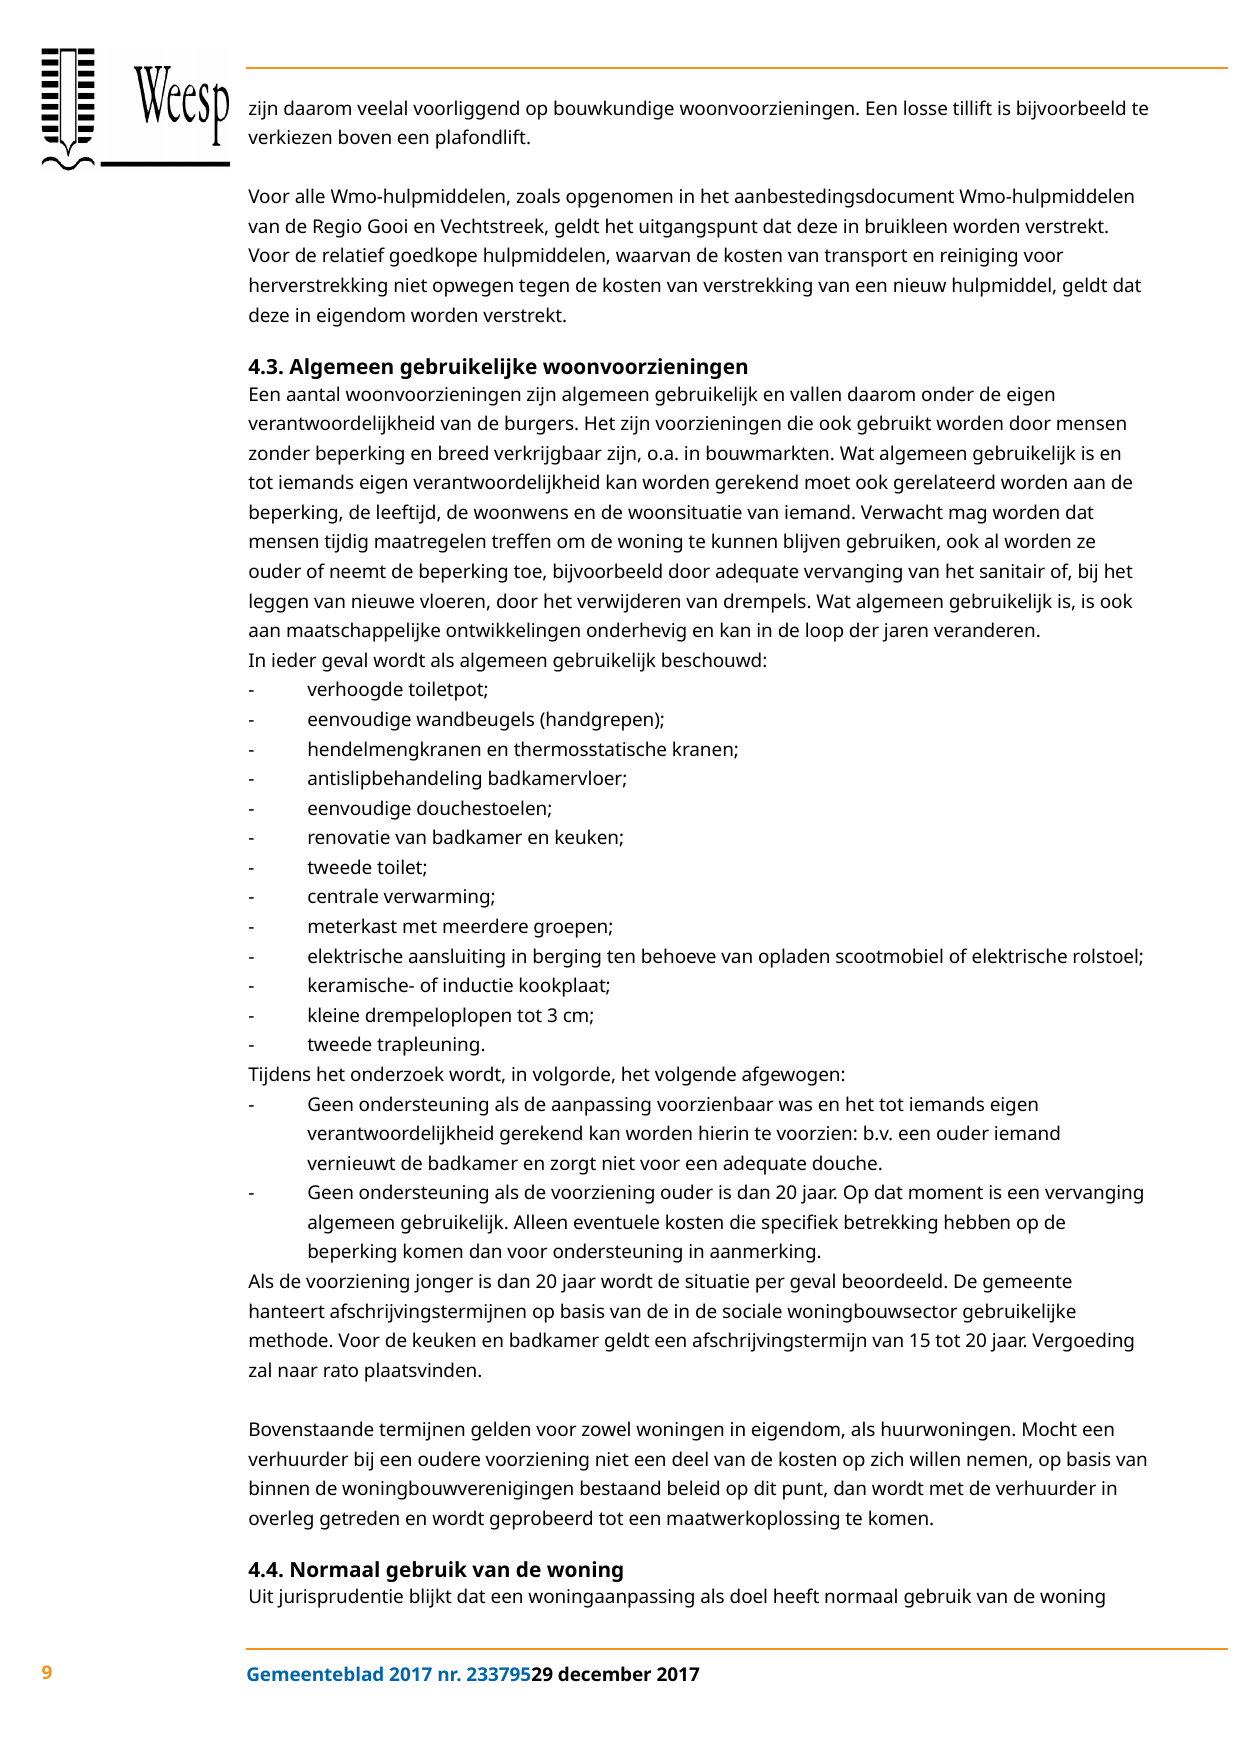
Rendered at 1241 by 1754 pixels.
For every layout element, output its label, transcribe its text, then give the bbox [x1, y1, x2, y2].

picture [41, 47, 231, 172]
list eenvoudige douchestoelen; [248, 795, 1152, 821]
list tweede trapleuning. [248, 1032, 1152, 1057]
list verhoogde toiletpot; [248, 677, 1152, 702]
text Voor alle Wmo-hulpmiddelen, zoals opgenomen in het aanbestedingsdocument Wmo-hulpmiddelen van de Regio Gooi en Vechtstreek, geldt het uitgangspunt dat deze in bruikleen worden verstrekt. Voor de relatief goedkope hulpmiddelen, waarvan de kosten van transport en reiniging voor herverstrekking niet opwegen tegen de kosten van verstrekking van een nieuw hulpmiddel, geldt dat deze in eigendom worden verstrekt. [248, 183, 1152, 328]
text 4.3. Algemeen gebruikelijke woonvoorzieningen [248, 352, 1152, 381]
list keramische- of inductie kookplaat; [248, 972, 1152, 998]
list eenvoudige wandbeugels (handgrepen); [248, 706, 1152, 732]
text Een aantal woonvoorzieningen zijn algemeen gebruikelijk en vallen daarom onder de eigen verantwoordelijkheid van de burgers. Het zijn voorzieningen die ook gebruikt worden door mensen zonder beperking en breed verkrijgbaar zijn, o.a. in bouwmarkten. Wat algemeen gebruikelijk is en tot iemands eigen verantwoordelijkheid kan worden gerekend moet ook gerelateerd worden aan de beperking, de leeftijd, de woonwens en de woonsituatie van iemand. Verwacht mag worden dat mensen tijdig maatregelen treffen om de woning te kunnen blijven gebruiken, ook al worden ze ouder of neemt de beperking toe, bijvoorbeeld door adequate vervanging van het sanitair of, bij het leggen van nieuwe vloeren, door het verwijderen van drempels. Wat algemeen gebruikelijk is, is ook aan maatschappelijke ontwikkelingen onderhevig en kan in de loop der jaren veranderen. [248, 381, 1152, 643]
text Tijdens het onderzoek wordt, in volgorde, het volgende afgewogen: [248, 1061, 1152, 1087]
text Bovenstaande termijnen gelden voor zowel woningen in eigendom, als huurwoningen. Mocht een verhuurder bij een oudere voorziening niet een deel van de kosten op zich willen nemen, op basis van binnen de woningbouwverenigingen bestaand beleid op dit punt, dan wordt met de verhuurder in overleg getreden en wordt geprobeerd tot een maatwerkoplossing te komen. [248, 1416, 1152, 1531]
text 4.4. Normaal gebruik van de woning [248, 1555, 1152, 1584]
list Geen ondersteuning als de voorziening ouder is dan 20 jaar. Op dat moment is een vervanging algemeen gebruikelijk. Alleen eventuele kosten die specifiek betrekking hebben op de beperking komen dan voor ondersteuning in aanmerking. [248, 1179, 1152, 1264]
list elektrische aansluiting in berging ten behoeve van opladen scootmobiel of elektrische rolstoel; [248, 943, 1152, 968]
text In ieder geval wordt als algemeen gebruikelijk beschouwd: [248, 647, 1152, 673]
list Geen ondersteuning als de aanpassing voorzienbaar was en het tot iemands eigen verantwoordelijkheid gerekend kan worden hierin te voorzien: b.v. een ouder iemand vernieuwt de badkamer en zorgt niet voor een adequate douche. [248, 1091, 1152, 1176]
text Uit jurisprudentie blijkt dat een woningaanpassing als doel heeft normaal gebruik van de woning [248, 1584, 1152, 1609]
list antislipbehandeling badkamervloer; [248, 765, 1152, 791]
list kleine drempeloplopen tot 3 cm; [248, 1002, 1152, 1028]
list meterkast met meerdere groepen; [248, 913, 1152, 939]
list tweede toilet; [248, 854, 1152, 880]
list hendelmengkranen en thermosstatische kranen; [248, 736, 1152, 761]
text Als de voorziening jonger is dan 20 jaar wordt de situatie per geval beoordeeld. De gemeente hanteert afschrijvingstermijnen op basis van de in de sociale woningbouwsector gebruikelijke methode. Voor de keuken en badkamer geldt een afschrijvingstermijn van 15 tot 20 jaar. Vergoeding zal naar rato plaatsvinden. [248, 1268, 1152, 1383]
list centrale verwarming; [248, 884, 1152, 909]
list renovatie van badkamer en keuken; [248, 824, 1152, 850]
text zijn daarom veelal voorliggend op bouwkundige woonvoorzieningen. Een losse tillift is bijvoorbeeld te verkiezen boven een plafondlift. [248, 95, 1152, 150]
